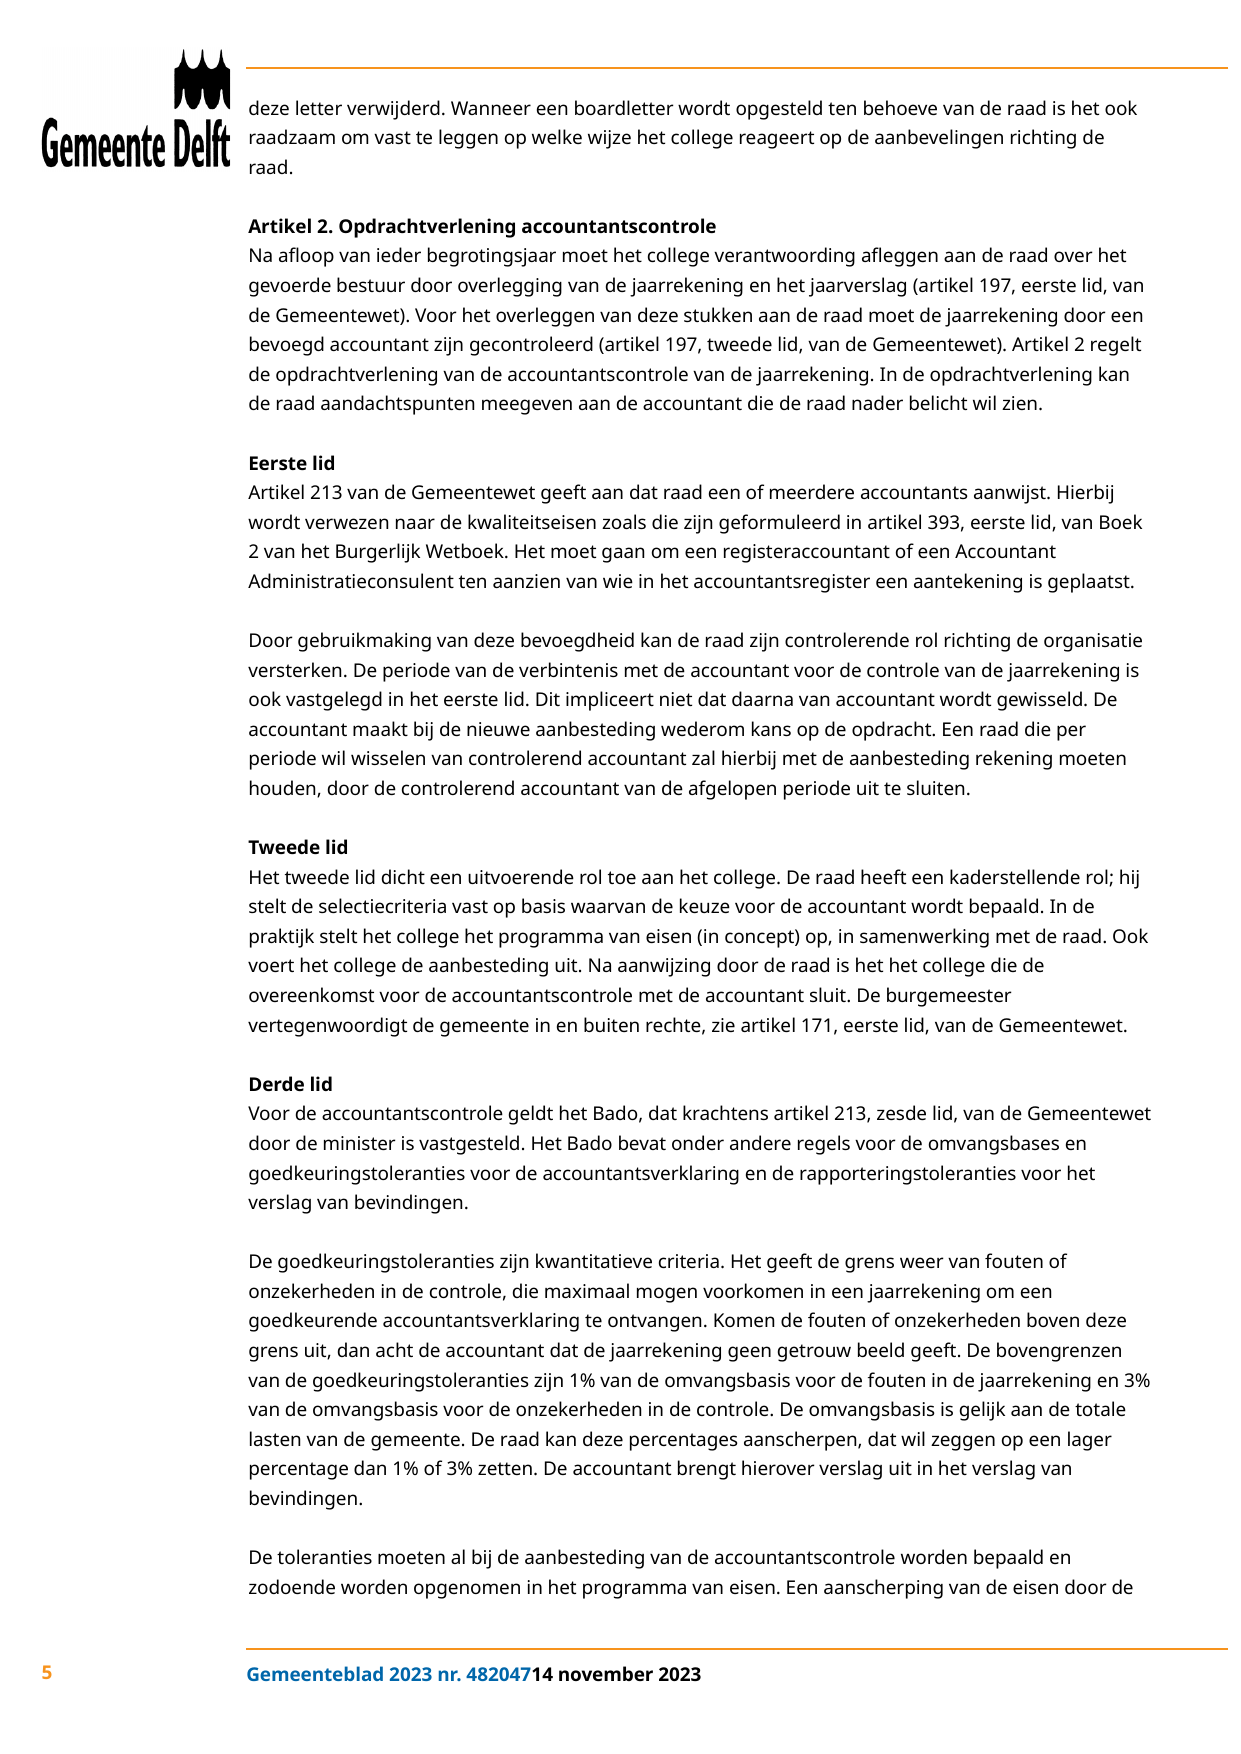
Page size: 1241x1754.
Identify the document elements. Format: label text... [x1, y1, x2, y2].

text Tweede lid [248, 834, 1152, 860]
text deze letter verwijderd. Wanneer een boardletter wordt opgesteld ten behoeve van de raad is het ook raadzaam om vast te leggen op welke wijze het college reageert op de aanbevelingen richting de raad. [248, 95, 1152, 180]
text De goedkeuringstoleranties zijn kwantitatieve criteria. Het geeft de grens weer van fouten of onzekerheden in de controle, die maximaal mogen voorkomen in een jaarrekening om een goedkeurende accountantsverklaring te ontvangen. Komen de fouten of onzekerheden boven deze grens uit, dan acht de accountant dat de jaarrekening geen getrouw beeld geeft. De bovengrenzen van de goedkeuringstoleranties zijn 1% van de omvangsbasis voor de fouten in de jaarrekening en 3% van de omvangsbasis voor de onzekerheden in de controle. De omvangsbasis is gelijk aan de totale lasten van de gemeente. De raad kan deze percentages aanscherpen, dat wil zeggen op een lager percentage dan 1% of 3% zetten. De accountant brengt hierover verslag uit in het verslag van bevindingen. [248, 1248, 1152, 1511]
text De toleranties moeten al bij de aanbesteding van de accountantscontrole worden bepaald en zodoende worden opgenomen in het programma van eisen. Een aanscherping van de eisen door de [248, 1544, 1152, 1600]
text Het tweede lid dicht een uitvoerende rol toe aan het college. De raad heeft een kaderstellende rol; hij stelt de selectiecriteria vast op basis waarvan de keuze voor de accountant wordt bepaald. In de praktijk stelt het college het programma van eisen (in concept) op, in samenwerking met de raad. Ook voert het college de aanbesteding uit. Na aanwijzing door de raad is het het college die de overeenkomst voor de accountantscontrole met de accountant sluit. De burgemeester vertegenwoordigt de gemeente in en buiten rechte, zie artikel 171, eerste lid, van de Gemeentewet. [248, 864, 1152, 1038]
picture [41, 47, 231, 172]
text Door gebruikmaking van deze bevoegdheid kan de raad zijn controlerende rol richting de organisatie versterken. De periode van de verbintenis met de accountant voor de controle van de jaarrekening is ook vastgelegd in het eerste lid. Dit impliceert niet dat daarna van accountant wordt gewisseld. De accountant maakt bij de nieuwe aanbesteding wederom kans op de opdracht. Een raad die per periode wil wisselen van controlerend accountant zal hierbij met de aanbesteding rekening moeten houden, door de controlerend accountant van de afgelopen periode uit te sluiten. [248, 627, 1152, 801]
text Voor de accountantscontrole geldt het Bado, dat krachtens artikel 213, zesde lid, van de Gemeentewet door de minister is vastgesteld. Het Bado bevat onder andere regels voor de omvangsbases en goedkeuringstoleranties voor de accountantsverklaring en de rapporteringstoleranties voor het verslag van bevindingen. [248, 1101, 1152, 1215]
text Artikel 2. Opdrachtverlening accountantscontrole [248, 213, 1152, 239]
text Na afloop van ieder begrotingsjaar moet het college verantwoording afleggen aan de raad over het gevoerde bestuur door overlegging van de jaarrekening en het jaarverslag (artikel 197, eerste lid, van de Gemeentewet). Voor het overleggen van deze stukken aan de raad moet de jaarrekening door een bevoegd accountant zijn gecontroleerd (artikel 197, tweede lid, van de Gemeentewet). Artikel 2 regelt de opdrachtverlening van de accountantscontrole van de jaarrekening. In de opdrachtverlening kan de raad aandachtspunten meegeven aan de accountant die de raad nader belicht wil zien. [248, 243, 1152, 416]
text Eerste lid [248, 450, 1152, 476]
text Derde lid [248, 1071, 1152, 1097]
text Artikel 213 van de Gemeentewet geeft aan dat raad een of meerdere accountants aanwijst. Hierbij wordt verwezen naar de kwaliteitseisen zoals die zijn geformuleerd in artikel 393, eerste lid, van Boek 2 van het Burgerlijk Wetboek. Het moet gaan om een registeraccountant of een Accountant Administratieconsulent ten aanzien van wie in het accountantsregister een aantekening is geplaatst. [248, 479, 1152, 594]
